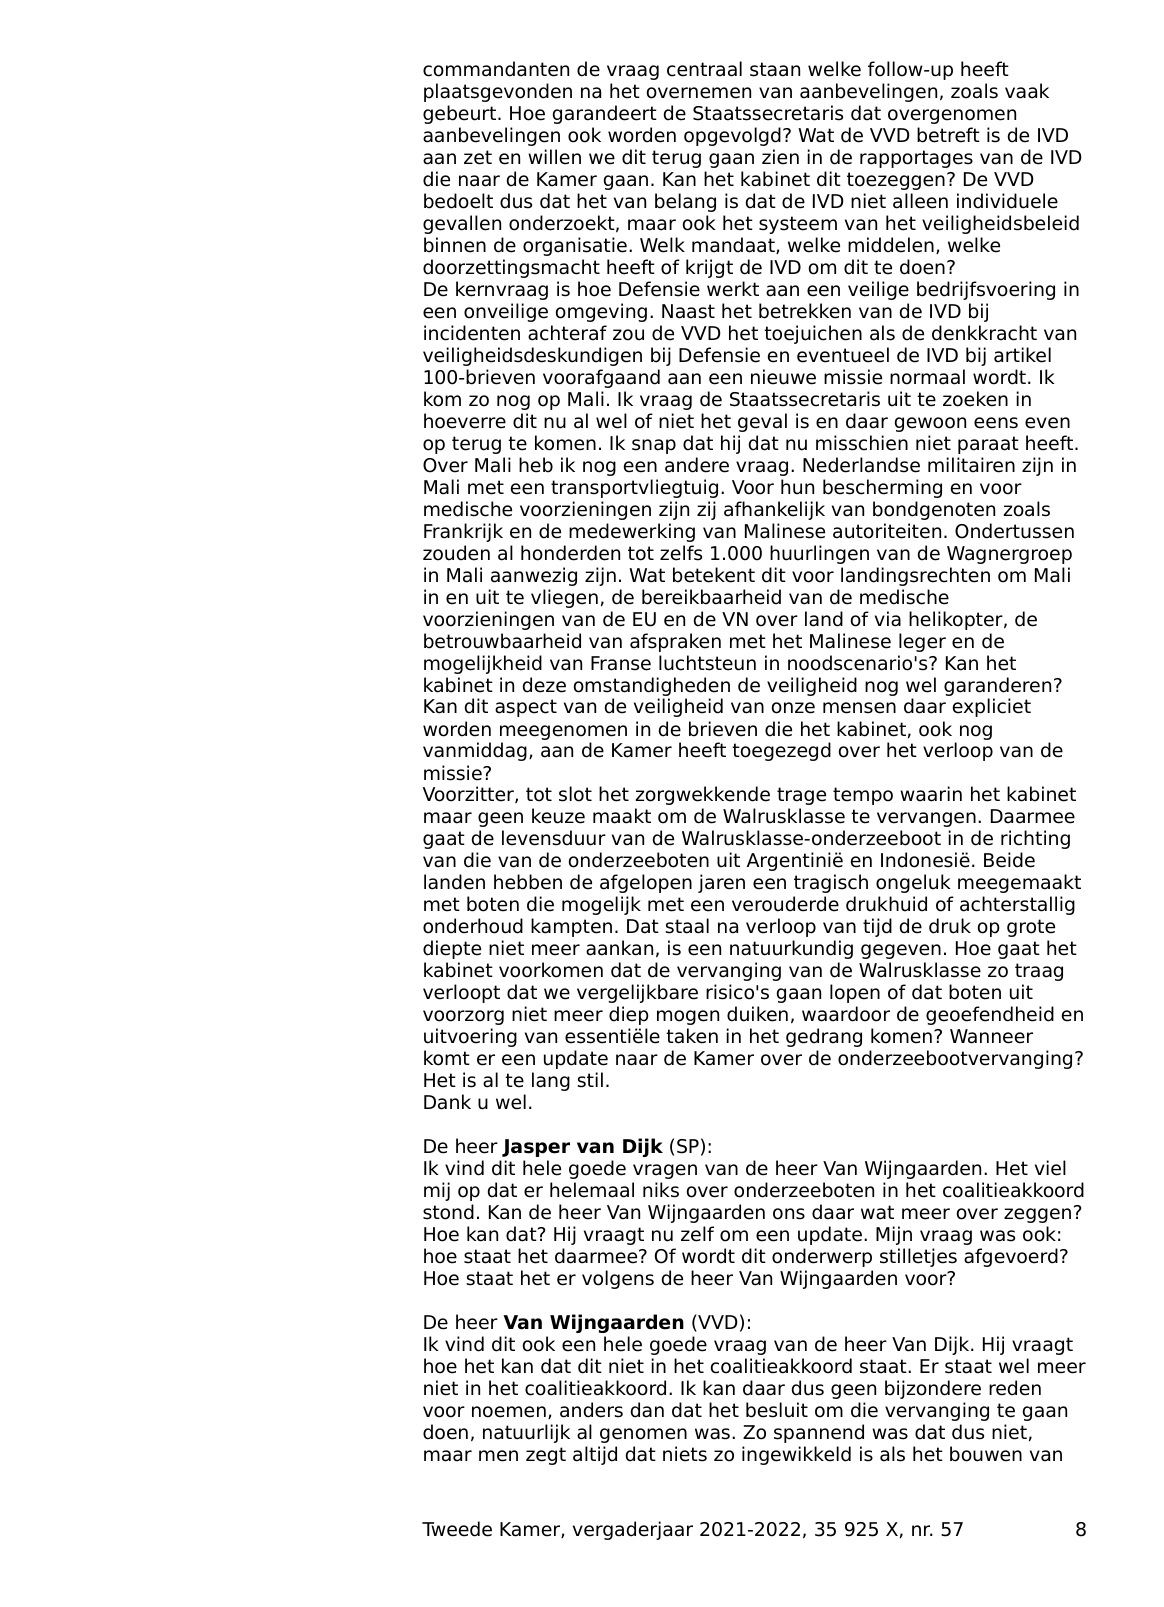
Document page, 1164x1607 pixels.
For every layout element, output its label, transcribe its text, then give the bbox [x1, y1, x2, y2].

text De heer Van Wijngaarden (VVD): [422, 1312, 1087, 1334]
text commandanten de vraag centraal staan welke follow-up heeft plaatsgevonden na het overnemen van aanbevelingen, zoals vaak gebeurt. Hoe garandeert de Staatssecretaris dat overgenomen aanbevelingen ook worden opgevolgd? Wat de VVD betreft is de IVD aan zet en willen we dit terug gaan zien in de rapportages van de IVD die naar de Kamer gaan. Kan het kabinet dit toezeggen? De VVD bedoelt dus dat het van belang is dat de IVD niet alleen individuele gevallen onderzoekt, maar ook het systeem van het veiligheidsbeleid binnen de organisatie. Welk mandaat, welke middelen, welke doorzettingsmacht heeft of krijgt de IVD om dit te doen? [422, 59, 1087, 279]
text Ik vind dit hele goede vragen van de heer Van Wijngaarden. Het viel mij op dat er helemaal niks over onderzeeboten in het coalitieakkoord stond. Kan de heer Van Wijngaarden ons daar wat meer over zeggen? Hoe kan dat? Hij vraagt nu zelf om een update. Mijn vraag was ook: hoe staat het daarmee? Of wordt dit onderwerp stilletjes afgevoerd? Hoe staat het er volgens de heer Van Wijngaarden voor? [422, 1158, 1087, 1290]
text De heer Jasper van Dijk (SP): [422, 1136, 1087, 1158]
text Dank u wel. [422, 1092, 1087, 1114]
text De kernvraag is hoe Defensie werkt aan een veilige bedrijfsvoering in een onveilige omgeving. Naast het betrekken van de IVD bij incidenten achteraf zou de VVD het toejuichen als de denkkracht van veiligheidsdeskundigen bij Defensie en eventueel de IVD bij artikel 100-brieven voorafgaand aan een nieuwe missie normaal wordt. Ik kom zo nog op Mali. Ik vraag de Staatssecretaris uit te zoeken in hoeverre dit nu al wel of niet het geval is en daar gewoon eens even op terug te komen. Ik snap dat hij dat nu misschien niet paraat heeft. [422, 279, 1087, 455]
text Ik vind dit ook een hele goede vraag van de heer Van Dijk. Hij vraagt hoe het kan dat dit niet in het coalitieakkoord staat. Er staat wel meer niet in het coalitieakkoord. Ik kan daar dus geen bijzondere reden voor noemen, anders dan dat het besluit om die vervanging te gaan doen, natuurlijk al genomen was. Zo spannend was dat dus niet, maar men zegt altijd dat niets zo ingewikkeld is als het bouwen van [422, 1334, 1087, 1466]
text Over Mali heb ik nog een andere vraag. Nederlandse militairen zijn in Mali met een transportvliegtuig. Voor hun bescherming en voor medische voorzieningen zijn zij afhankelijk van bondgenoten zoals Frankrijk en de medewerking van Malinese autoriteiten. Ondertussen zouden al honderden tot zelfs 1.000 huurlingen van de Wagnergroep in Mali aanwezig zijn. Wat betekent dit voor landingsrechten om Mali in en uit te vliegen, de bereikbaarheid van de medische voorzieningen van de EU en de VN over land of via helikopter, de betrouwbaarheid van afspraken met het Malinese leger en de mogelijkheid van Franse luchtsteun in noodscenario's? Kan het kabinet in deze omstandigheden de veiligheid nog wel garanderen? Kan dit aspect van de veiligheid van onze mensen daar expliciet worden meegenomen in de brieven die het kabinet, ook nog vanmiddag, aan de Kamer heeft toegezegd over het verloop van de missie? [422, 455, 1087, 784]
text Voorzitter, tot slot het zorgwekkende trage tempo waarin het kabinet maar geen keuze maakt om de Walrusklasse te vervangen. Daarmee gaat de levensduur van de Walrusklasse-onderzeeboot in de richting van die van de onderzeeboten uit Argentinië en Indonesië. Beide landen hebben de afgelopen jaren een tragisch ongeluk meegemaakt met boten die mogelijk met een verouderde drukhuid of achterstallig onderhoud kampten. Dat staal na verloop van tijd de druk op grote diepte niet meer aankan, is een natuurkundig gegeven. Hoe gaat het kabinet voorkomen dat de vervanging van de Walrusklasse zo traag verloopt dat we vergelijkbare risico's gaan lopen of dat boten uit voorzorg niet meer diep mogen duiken, waardoor de geoefendheid en uitvoering van essentiële taken in het gedrang komen? Wanneer komt er een update naar de Kamer over de onderzeebootvervanging? Het is al te lang stil. [422, 784, 1087, 1092]
